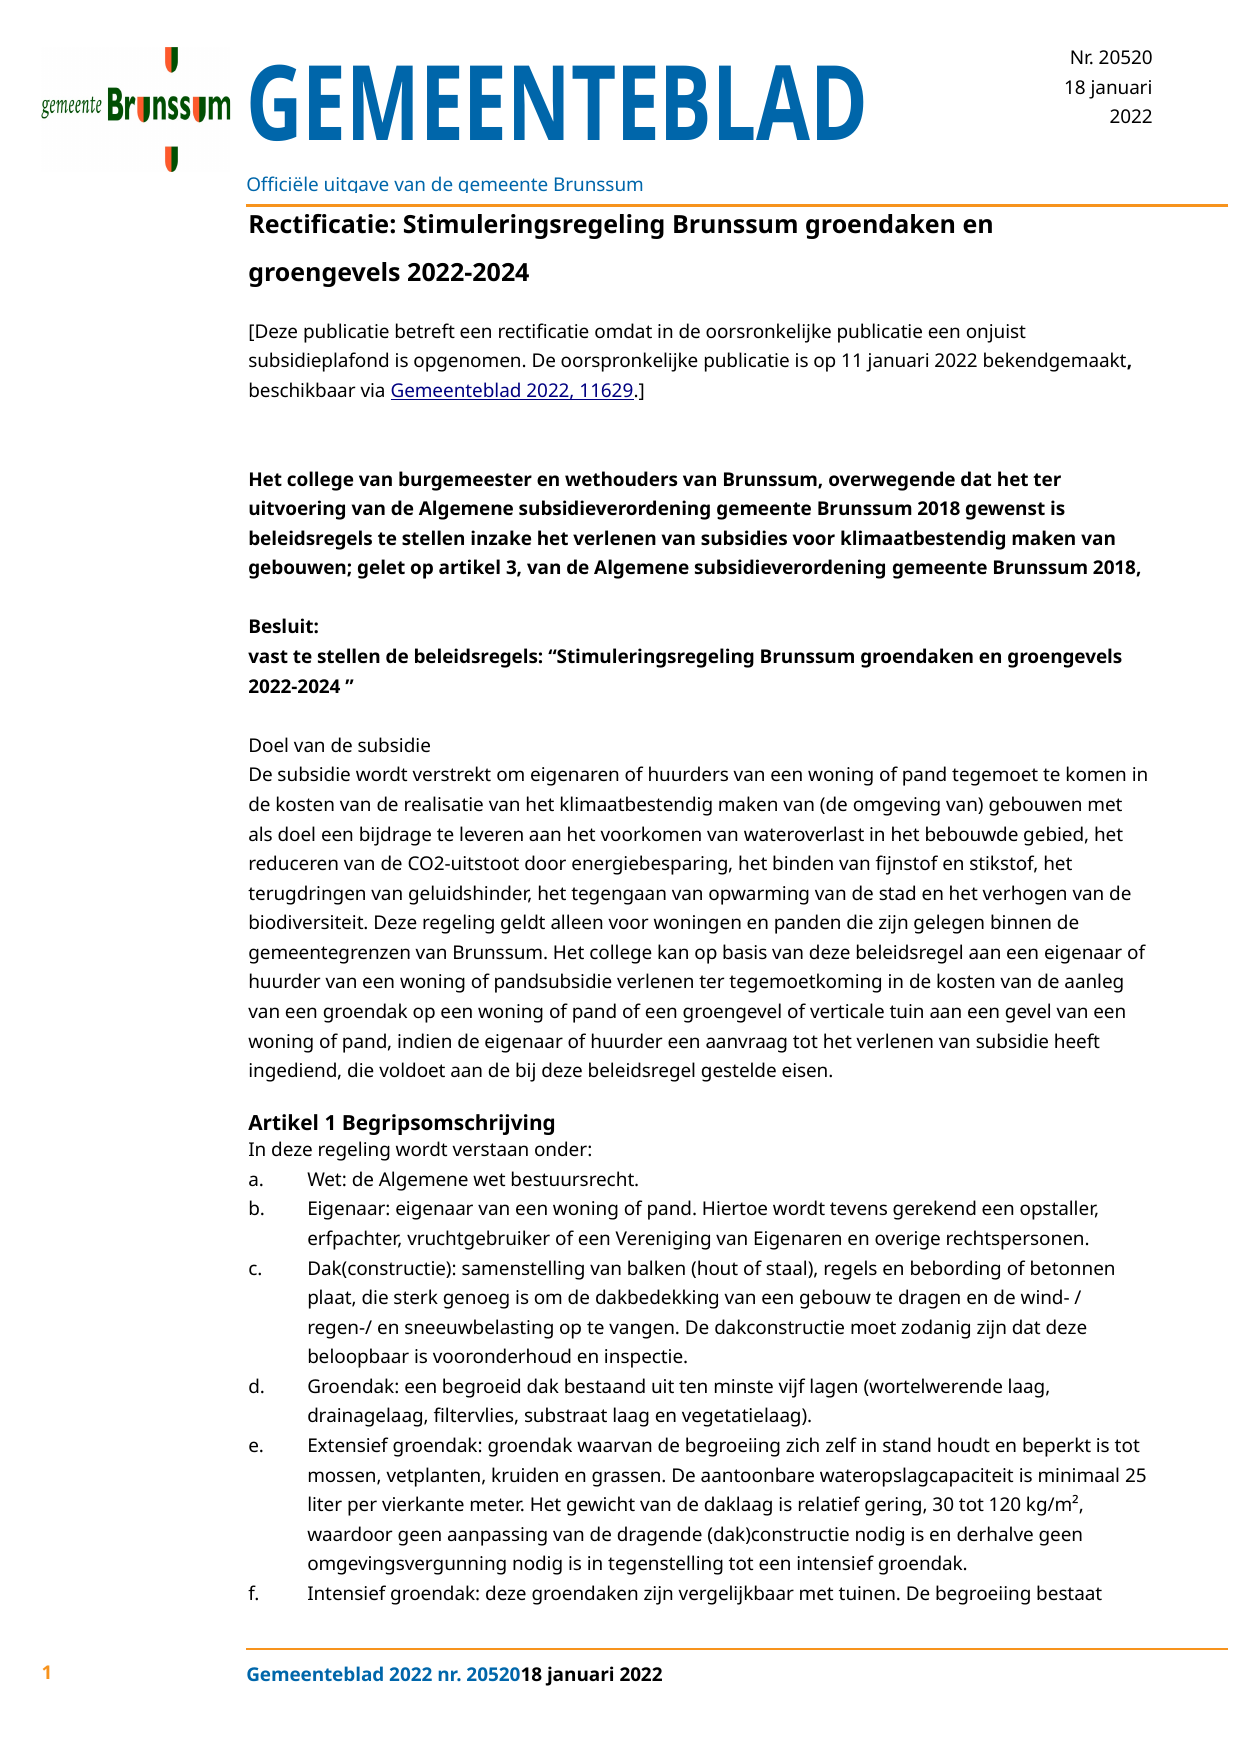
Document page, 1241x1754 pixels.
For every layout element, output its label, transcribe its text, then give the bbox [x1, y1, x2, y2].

list Eigenaar: eigenaar van een woning of pand. Hiertoe wordt tevens gerekend een opstaller, erfpachter, vruchtgebruiker of een Vereniging van Eigenaren en overige rechtspersonen. [248, 1196, 1152, 1251]
text [Deze publicatie betreft een rectificatie omdat in de oorsronkelijke publicatie een onjuist subsidieplafond is opgenomen. De oorspronkelijke publicatie is op 11 januari 2022 bekendgemaakt, beschikbaar via Gemeenteblad 2022, 11629.] [248, 318, 1152, 403]
list Dak(constructie): samenstelling van balken (hout of staal), regels en bebording of betonnen plaat, die sterk genoeg is om de dakbedekking van een gebouw te dragen en de wind- / regen-/ en sneeuwbelasting op te vangen. De dakconstructie moet zodanig zijn dat deze beloopbaar is vooronderhoud en inspectie. [248, 1255, 1152, 1369]
text Doel van de subsidie [248, 732, 1152, 758]
picture [41, 47, 231, 172]
text Rectificatie: Stimuleringsregeling Brunssum groendaken en groengevels 2022-2024 [248, 207, 1152, 288]
text De subsidie wordt verstrekt om eigenaren of huurders van een woning of pand tegemoet te komen in de kosten van de realisatie van het klimaatbestendig maken van (de omgeving van) gebouwen met als doel een bijdrage te leveren aan het voorkomen van wateroverlast in het bebouwde gebied, het reduceren van de CO2-uitstoot door energiebesparing, het binden van fijnstof en stikstof, het terugdringen van geluidshinder, het tegengaan van opwarming van de stad en het verhogen van de biodiversiteit. Deze regeling geldt alleen voor woningen en panden die zijn gelegen binnen de gemeentegrenzen van Brunssum. Het college kan op basis van deze beleidsregel aan een eigenaar of huurder van een woning of pandsubsidie verlenen ter tegemoetkoming in de kosten van de aanleg van een groendak op een woning of pand of een groengevel of verticale tuin aan een gevel van een woning of pand, indien de eigenaar of huurder een aanvraag tot het verlenen van subsidie heeft ingediend, die voldoet aan de bij deze beleidsregel gestelde eisen. [248, 762, 1152, 1083]
text Besluit: [248, 614, 1152, 639]
text vast te stellen de beleidsregels: “Stimuleringsregeling Brunssum groendaken en groengevels 2022-2024 ” [248, 643, 1152, 699]
list Groendak: een begroeid dak bestaand uit ten minste vijf lagen (wortelwerende laag, drainagelaag, filtervlies, substraat laag en vegetatielaag). [248, 1373, 1152, 1428]
text Het college van burgemeester en wethouders van Brunssum, overwegende dat het ter uitvoering van de Algemene subsidieverordening gemeente Brunssum 2018 gewenst is beleidsregels te stellen inzake het verlenen van subsidies voor klimaatbestendig maken van gebouwen; gelet op artikel 3, van de Algemene subsidieverordening gemeente Brunssum 2018, [248, 466, 1152, 580]
list Wet: de Algemene wet bestuursrecht. [248, 1166, 1152, 1192]
list Intensief groendak: deze groendaken zijn vergelijkbaar met tuinen. De begroeiing bestaat [248, 1580, 1152, 1606]
text Artikel 1 Begripsomschrijving [248, 1108, 1152, 1136]
text In deze regeling wordt verstaan onder: [248, 1136, 1152, 1162]
list Extensief groendak: groendak waarvan de begroeiing zich zelf in stand houdt en beperkt is tot mossen, vetplanten, kruiden en grassen. De aantoonbare wateropslagcapaciteit is minimaal 25 liter per vierkante meter. Het gewicht van de daklaag is relatief gering, 30 tot 120 kg/m², waardoor geen aanpassing van de dragende (dak)constructie nodig is en derhalve geen omgevingsvergunning nodig is in tegenstelling tot een intensief groendak. [248, 1432, 1152, 1576]
